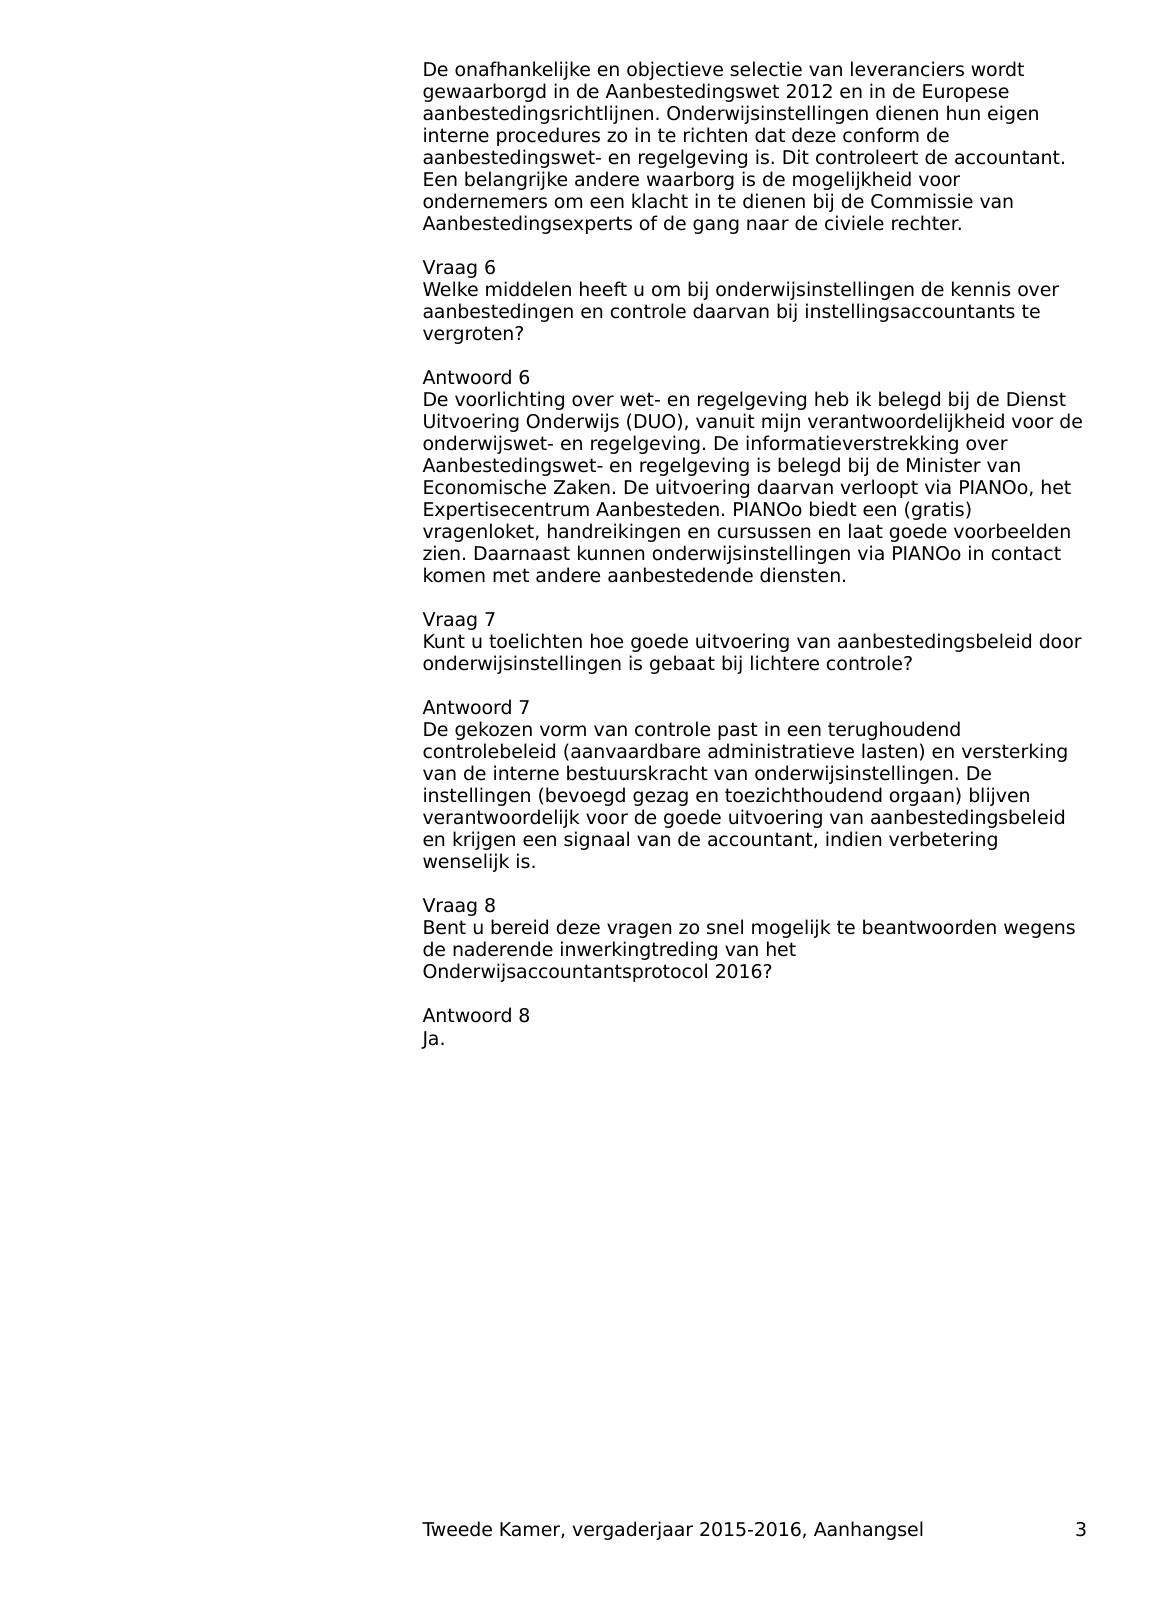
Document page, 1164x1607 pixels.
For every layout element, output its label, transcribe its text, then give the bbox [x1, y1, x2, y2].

text Vraag 8 [422, 895, 1087, 917]
text Bent u bereid deze vragen zo snel mogelijk te beantwoorden wegens de naderende inwerkingtreding van het Onderwijsaccountantsprotocol 2016? [422, 917, 1087, 983]
text Antwoord 6 [422, 367, 1087, 389]
text Ja. [422, 1027, 1087, 1049]
text De voorlichting over wet- en regelgeving heb ik belegd bij de Dienst Uitvoering Onderwijs (DUO), vanuit mijn verantwoordelijkheid voor de onderwijswet- en regelgeving. De informatieverstrekking over Aanbestedingswet- en regelgeving is belegd bij de Minister van Economische Zaken. De uitvoering daarvan verloopt via PIANOo, het Expertisecentrum Aanbesteden. PIANOo biedt een (gratis) vragenloket, handreikingen en cursussen en laat goede voorbeelden zien. Daarnaast kunnen onderwijsinstellingen via PIANOo in contact komen met andere aanbestedende diensten. [422, 389, 1087, 587]
text Antwoord 7 [422, 697, 1087, 719]
text Kunt u toelichten hoe goede uitvoering van aanbestedingsbeleid door onderwijsinstellingen is gebaat bij lichtere controle? [422, 631, 1087, 675]
text De gekozen vorm van controle past in een terughoudend controlebeleid (aanvaardbare administratieve lasten) en versterking van de interne bestuurskracht van onderwijsinstellingen. De instellingen (bevoegd gezag en toezichthoudend orgaan) blijven verantwoordelijk voor de goede uitvoering van aanbestedingsbeleid en krijgen een signaal van de accountant, indien verbetering wenselijk is. [422, 719, 1087, 873]
text Vraag 6 [422, 257, 1087, 279]
text Vraag 7 [422, 609, 1087, 631]
text Antwoord 8 [422, 1005, 1087, 1027]
text Welke middelen heeft u om bij onderwijsinstellingen de kennis over aanbestedingen en controle daarvan bij instellingsaccountants te vergroten? [422, 279, 1087, 345]
text De onafhankelijke en objectieve selectie van leveranciers wordt gewaarborgd in de Aanbestedingswet 2012 en in de Europese aanbestedingsrichtlijnen. Onderwijsinstellingen dienen hun eigen interne procedures zo in te richten dat deze conform de aanbestedingswet- en regelgeving is. Dit controleert de accountant. Een belangrijke andere waarborg is de mogelijkheid voor ondernemers om een klacht in te dienen bij de Commissie van Aanbestedingsexperts of de gang naar de civiele rechter. [422, 59, 1087, 235]
